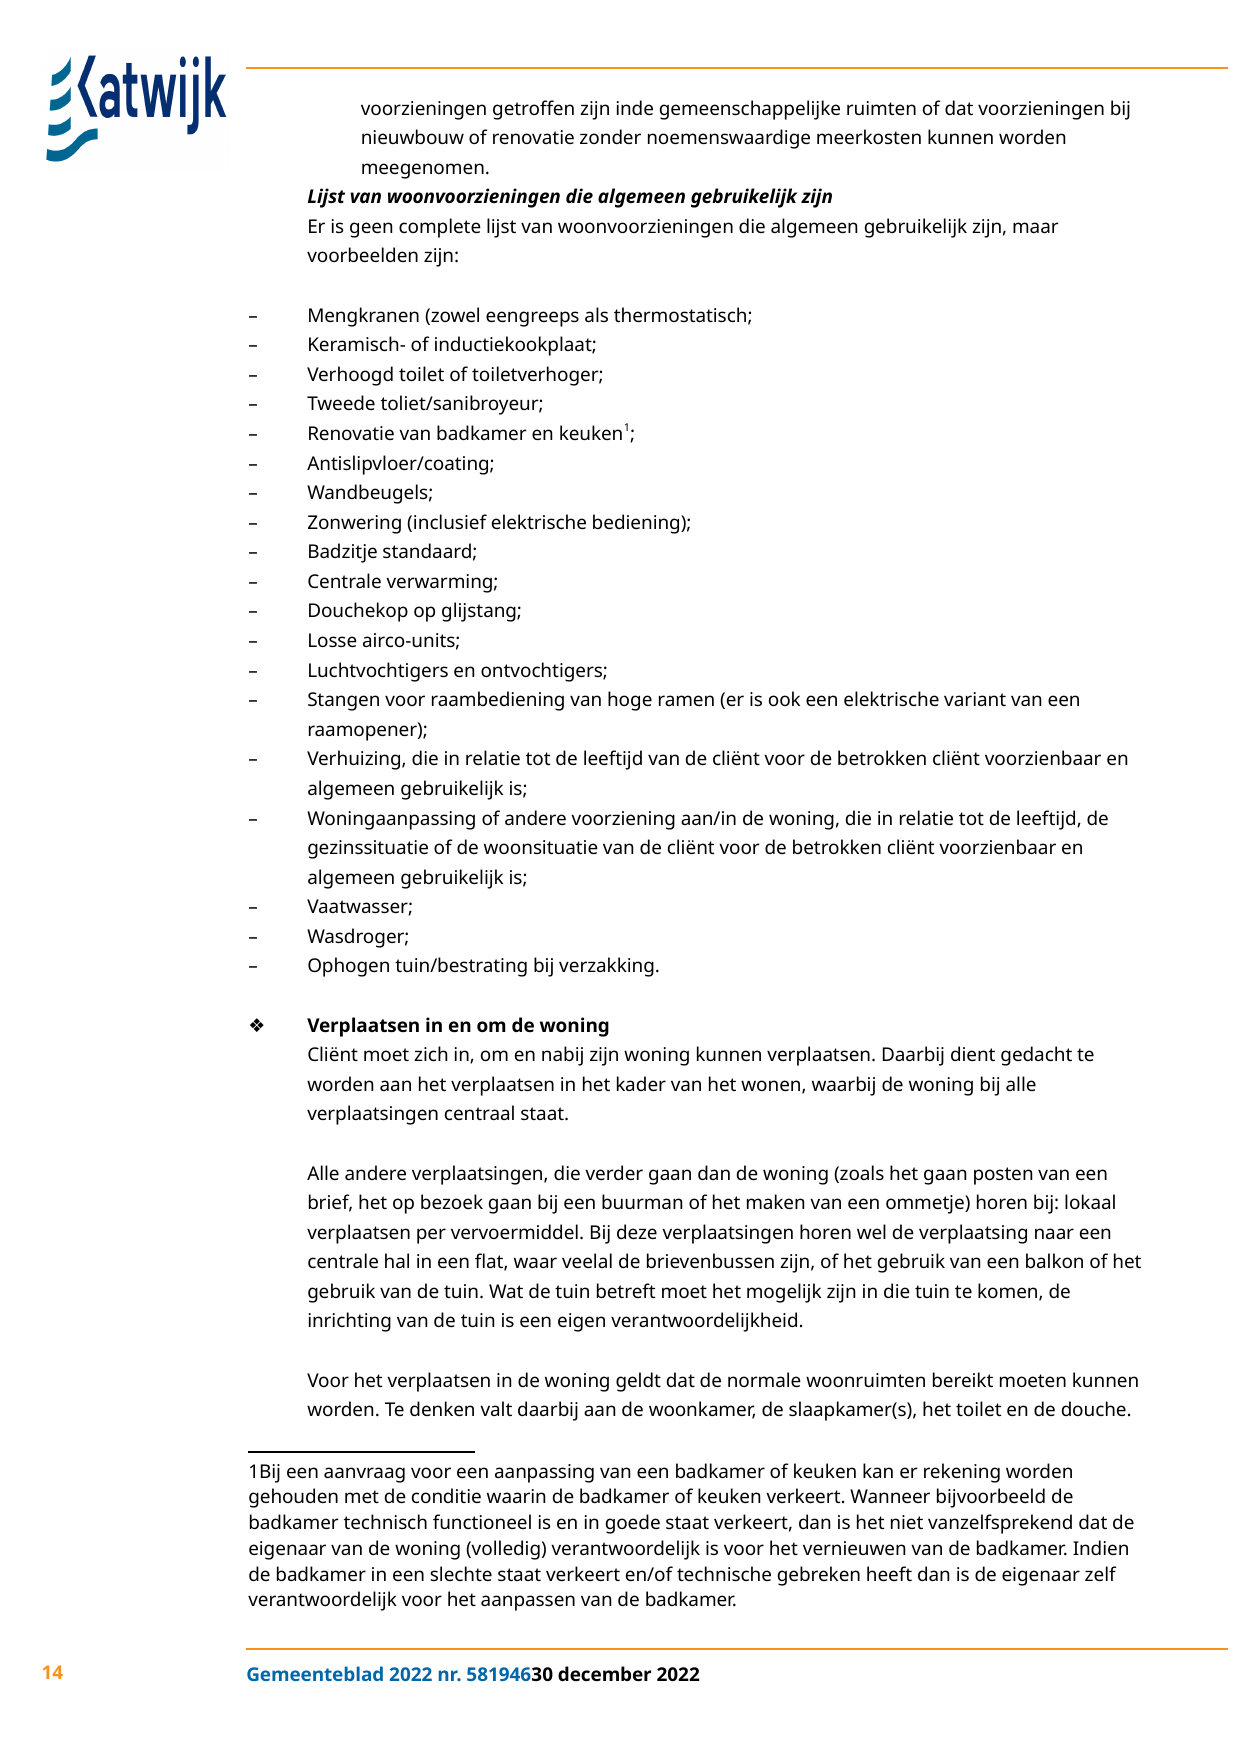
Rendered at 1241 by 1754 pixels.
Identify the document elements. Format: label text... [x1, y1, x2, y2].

list Zonwering (inclusief elektrische bediening); [248, 509, 1152, 535]
list Bij een aanvraag voor een aanpassing van een badkamer of keuken kan er rekening worden gehouden met de conditie waarin de badkamer of keuken verkeert. Wanneer bijvoorbeeld de badkamer technisch functioneel is en in goede staat verkeert, dan is het niet vanzelfsprekend dat de eigenaar van de woning (volledig) verantwoordelijk is voor het vernieuwen van de badkamer. Indien de badkamer in een slechte staat verkeert en/of technische gebreken heeft dan is de eigenaar zelf verantwoordelijk voor het aanpassen van de badkamer. [248, 1458, 1152, 1612]
list Ophogen tuin/bestrating bij verzakking. [248, 953, 1152, 978]
picture [41, 47, 231, 172]
list Verhoogd toilet of toiletverhoger; [248, 361, 1152, 387]
list Alle andere verplaatsingen, die verder gaan dan de woning (zoals het gaan posten van een brief, het op bezoek gaan bij een buurman of het maken van een ommetje) horen bij: lokaal verplaatsen per vervoermiddel. Bij deze verplaatsingen horen wel de verplaatsing naar een centrale hal in een flat, waar veelal de brievenbussen zijn, of het gebruik van een balkon of het gebruik van de tuin. Wat de tuin betreft moet het mogelijk zijn in die tuin te komen, de inrichting van de tuin is een eigen verantwoordelijkheid. [248, 1160, 1152, 1333]
list Renovatie van badkamer en keuken; [248, 420, 1152, 446]
list Cliënt moet zich in, om en nabij zijn woning kunnen verplaatsen. Daarbij dient gedacht te worden aan het verplaatsen in het kader van het wonen, waarbij de woning bij alle verplaatsingen centraal staat. [248, 1041, 1152, 1126]
list Badzitje standaard; [248, 538, 1152, 564]
list Mengkranen (zowel eengreeps als thermostatisch; [248, 302, 1152, 328]
list Wasdroger; [248, 923, 1152, 949]
list Douchekop op glijstang; [248, 598, 1152, 623]
list Lijst van woonvoorzieningen die algemeen gebruikelijk zijn [248, 183, 1152, 209]
list Luchtvochtigers en ontvochtigers; [248, 657, 1152, 683]
list Antislipvloer/coating; [248, 450, 1152, 476]
list voorzieningen getroffen zijn inde gemeenschappelijke ruimten of dat voorzieningen bij nieuwbouw of renovatie zonder noemenswaardige meerkosten kunnen worden meegenomen. [323, 95, 1152, 180]
list Verhuizing, die in relatie tot de leeftijd van de cliënt voor de betrokken cliënt voorzienbaar en algemeen gebruikelijk is; [248, 746, 1152, 801]
list Centrale verwarming; [248, 568, 1152, 594]
list Woningaanpassing of andere voorziening aan/in de woning, die in relatie tot de leeftijd, de gezinssituatie of de woonsituatie van de cliënt voor de betrokken cliënt voorzienbaar en algemeen gebruikelijk is; [248, 805, 1152, 890]
list Voor het verplaatsen in de woning geldt dat de normale woonruimten bereikt moeten kunnen worden. Te denken valt daarbij aan de woonkamer, de slaapkamer(s), het toilet en de douche. [248, 1367, 1152, 1422]
list Losse airco-units; [248, 627, 1152, 653]
list Keramisch- of inductiekookplaat; [248, 331, 1152, 357]
list Vaatwasser; [248, 893, 1152, 919]
list Er is geen complete lijst van woonvoorzieningen die algemeen gebruikelijk zijn, maar voorbeelden zijn: [248, 213, 1152, 268]
list Verplaatsen in en om de woning [248, 1012, 1152, 1038]
list Stangen voor raambediening van hoge ramen (er is ook een elektrische variant van een raamopener); [248, 686, 1152, 742]
list Tweede toliet/sanibroyeur; [248, 391, 1152, 416]
list Wandbeugels; [248, 479, 1152, 505]
